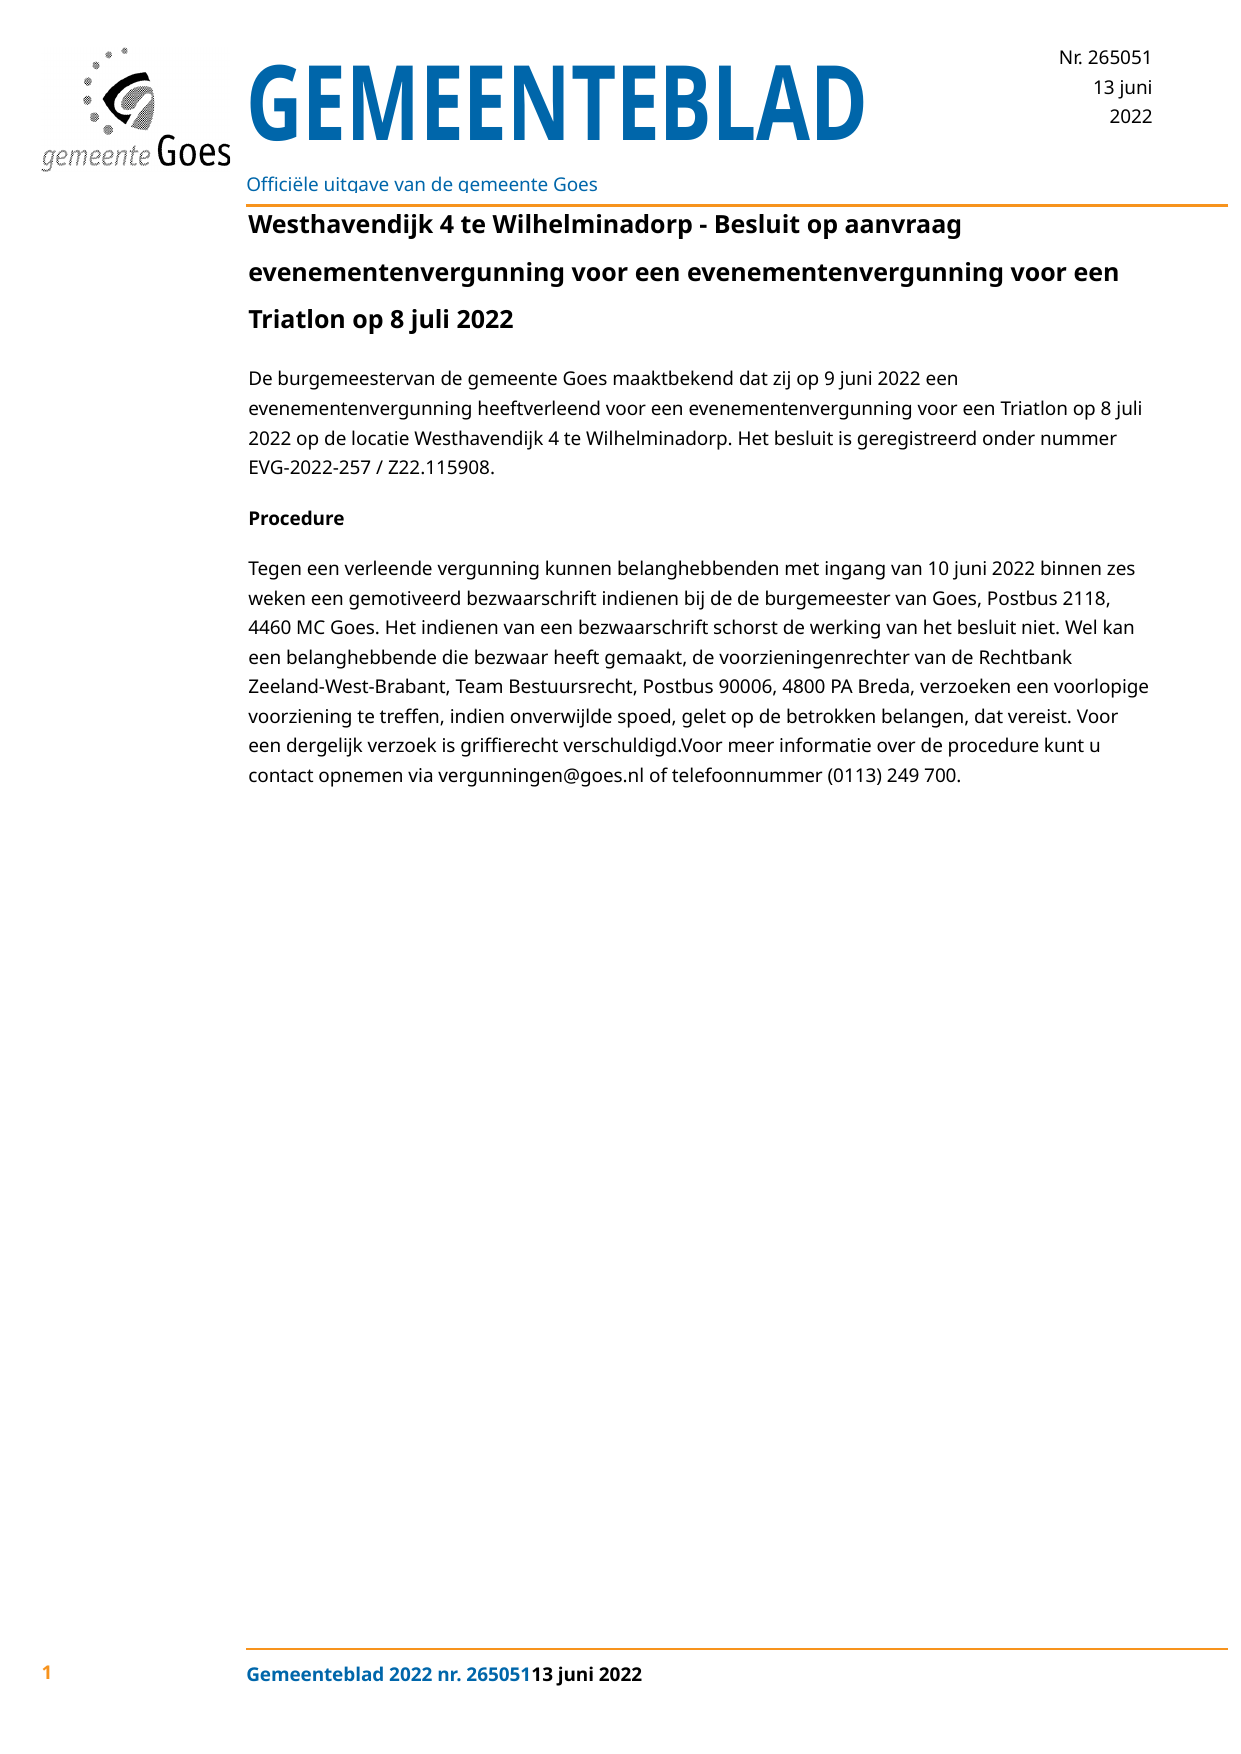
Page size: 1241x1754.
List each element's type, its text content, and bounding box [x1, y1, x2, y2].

text Tegen een verleende vergunning kunnen belanghebbenden met ingang van 10 juni 2022 binnen zes weken een gemotiveerd bezwaarschrift indienen bij de de burgemeester van Goes, Postbus 2118, 4460 MC Goes. Het indienen van een bezwaarschrift schorst de werking van het besluit niet. Wel kan een belanghebbende die bezwaar heeft gemaakt, de voorzieningenrechter van de Rechtbank Zeeland-West-Brabant, Team Bestuursrecht, Postbus 90006, 4800 PA Breda, verzoeken een voorlopige voorziening te treffen, indien onverwijlde spoed, gelet op de betrokken belangen, dat vereist. Voor een dergelijk verzoek is griffierecht verschuldigd.Voor meer informatie over de procedure kunt u contact opnemen via vergunningen@goes.nl of telefoonnummer (0113) 249 700. [248, 555, 1152, 788]
text De burgemeestervan de gemeente Goes maaktbekend dat zij op 9 juni 2022 een evenementenvergunning heeftverleend voor een evenementenvergunning voor een Triatlon op 8 juli 2022 op de locatie Westhavendijk 4 te Wilhelminadorp. Het besluit is geregistreerd onder nummer EVG-2022-257 / Z22.115908. [248, 366, 1152, 480]
text Westhavendijk 4 te Wilhelminadorp - Besluit op aanvraag evenementenvergunning voor een evenementenvergunning voor een Triatlon op 8 juli 2022 [248, 207, 1152, 336]
text Procedure [248, 505, 1152, 530]
picture [41, 47, 231, 172]
